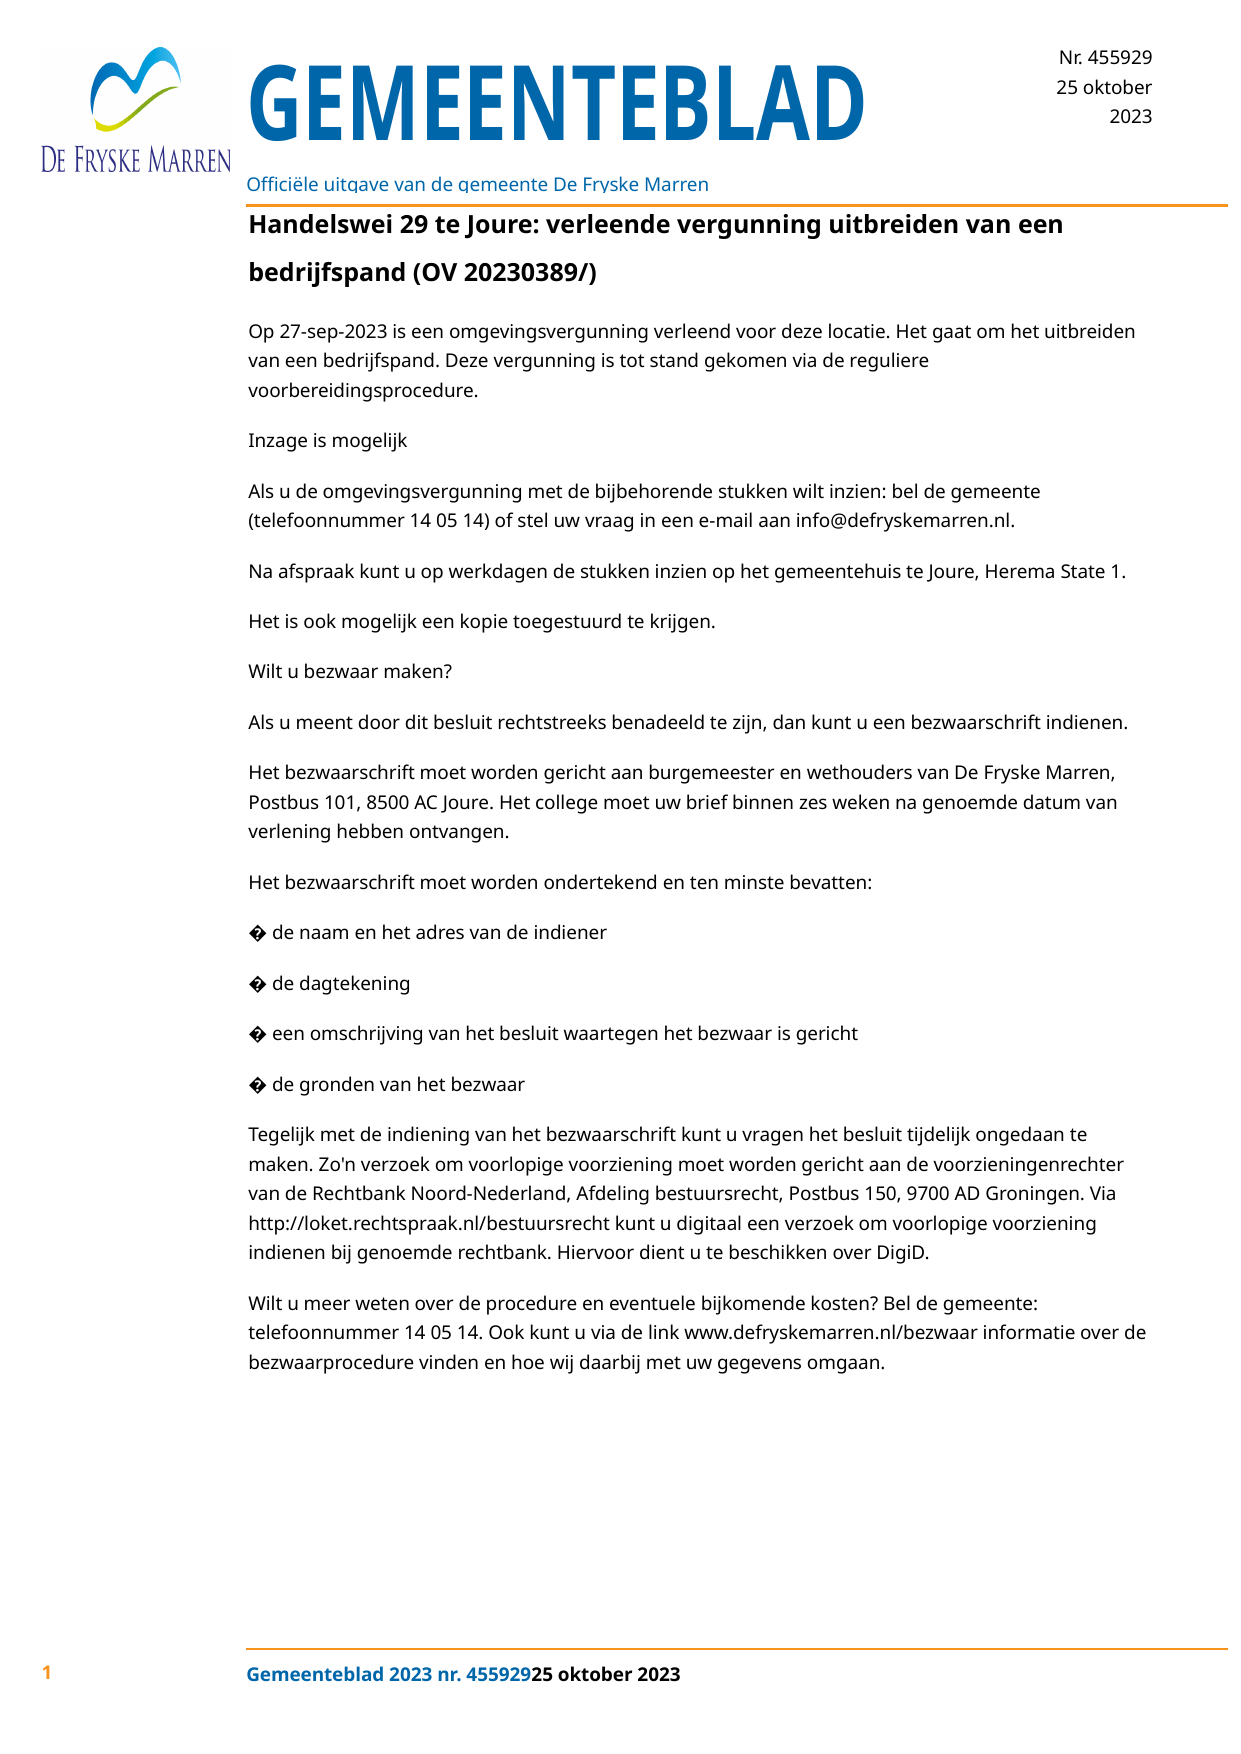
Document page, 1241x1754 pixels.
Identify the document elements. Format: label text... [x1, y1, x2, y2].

picture [41, 47, 231, 172]
text � de naam en het adres van de indiener [248, 919, 1152, 945]
text Als u meent door dit besluit rechtstreeks benadeeld te zijn, dan kunt u een bezwaarschrift indienen. [248, 709, 1152, 735]
text Het is ook mogelijk een kopie toegestuurd te krijgen. [248, 608, 1152, 634]
text � de gronden van het bezwaar [248, 1071, 1152, 1097]
text � een omschrijving van het besluit waartegen het bezwaar is gericht [248, 1020, 1152, 1046]
text Wilt u bezwaar maken? [248, 659, 1152, 684]
text Op 27-sep-2023 is een omgevingsvergunning verleend voor deze locatie. Het gaat om het uitbreiden van een bedrijfspand. Deze vergunning is tot stand gekomen via de reguliere voorbereidingsprocedure. [248, 318, 1152, 403]
text Handelswei 29 te Joure: verleende vergunning uitbreiden van een bedrijfspand (OV 20230389/) [248, 207, 1152, 288]
text � de dagtekening [248, 970, 1152, 996]
text Inzage is mogelijk [248, 427, 1152, 453]
text Wilt u meer weten over de procedure en eventuele bijkomende kosten? Bel de gemeente: telefoonnummer 14 05 14. Ook kunt u via de link www.defryskemarren.nl/bezwaar informatie over de bezwaarprocedure vinden en hoe wij daarbij met uw gegevens omgaan. [248, 1290, 1152, 1375]
text Het bezwaarschrift moet worden ondertekend en ten minste bevatten: [248, 869, 1152, 895]
text Tegelijk met de indiening van het bezwaarschrift kunt u vragen het besluit tijdelijk ongedaan te maken. Zo'n verzoek om voorlopige voorziening moet worden gericht aan de voorzieningenrechter van de Rechtbank Noord-Nederland, Afdeling bestuursrecht, Postbus 150, 9700 AD Groningen. Via http://loket.rechtspraak.nl/bestuursrecht kunt u digitaal een verzoek om voorlopige voorziening indienen bij genoemde rechtbank. Hiervoor dient u te beschikken over DigiD. [248, 1121, 1152, 1265]
text Als u de omgevingsvergunning met de bijbehorende stukken wilt inzien: bel de gemeente (telefoonnummer 14 05 14) of stel uw vraag in een e-mail aan info@defryskemarren.nl. [248, 478, 1152, 533]
text Na afspraak kunt u op werkdagen de stukken inzien op het gemeentehuis te Joure, Herema State 1. [248, 558, 1152, 584]
text Het bezwaarschrift moet worden gericht aan burgemeester en wethouders van De Fryske Marren, Postbus 101, 8500 AC Joure. Het college moet uw brief binnen zes weken na genoemde datum van verlening hebben ontvangen. [248, 759, 1152, 844]
